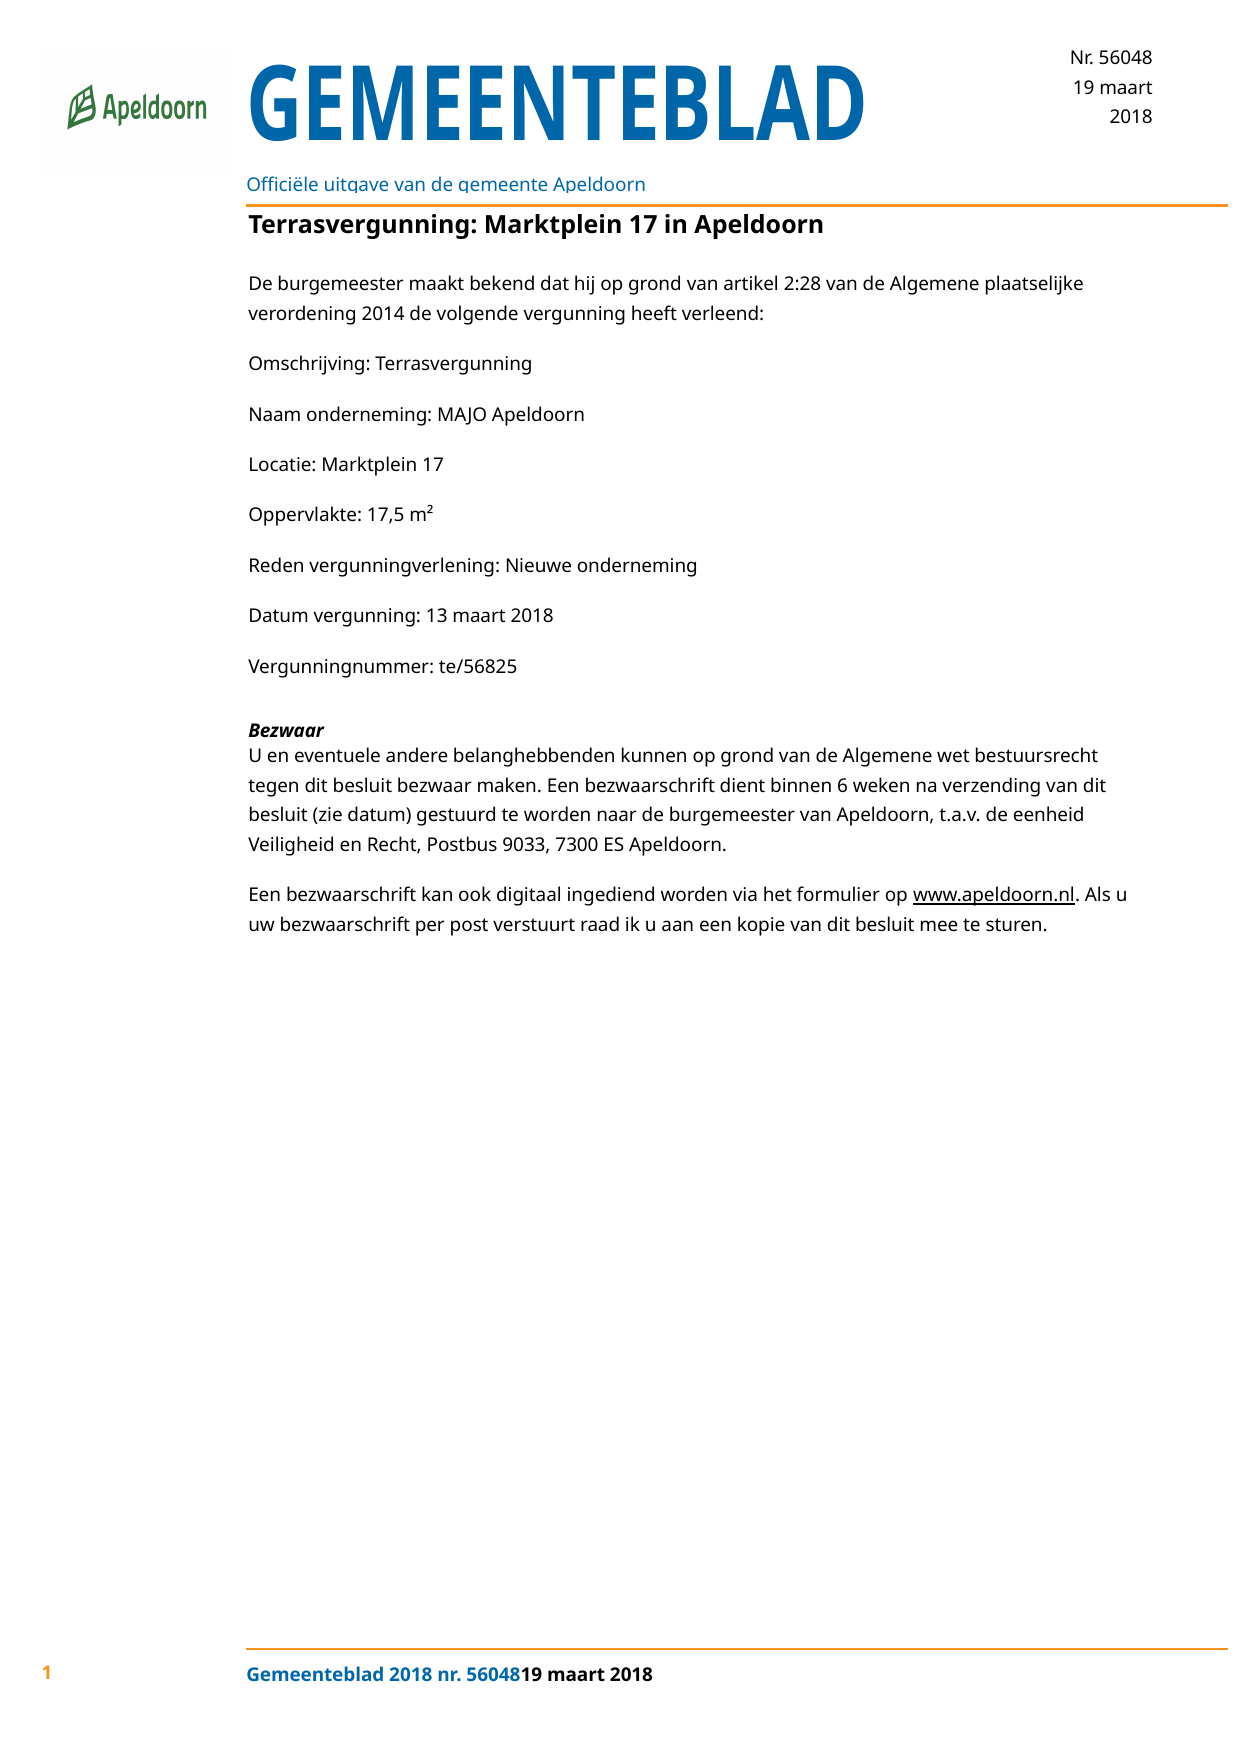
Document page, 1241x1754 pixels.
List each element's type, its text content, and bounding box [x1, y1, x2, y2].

text U en eventuele andere belanghebbenden kunnen op grond van de Algemene wet bestuursrecht tegen dit besluit bezwaar maken. Een bezwaarschrift dient binnen 6 weken na verzending van dit besluit (zie datum) gestuurd te worden naar de burgemeester van Apeldoorn, t.a.v. de eenheid Veiligheid en Recht, Postbus 9033, 7300 ES Apeldoorn. [248, 742, 1152, 857]
text Vergunningnummer: te/56825 [248, 653, 1152, 678]
text Naam onderneming: MAJO Apeldoorn [248, 401, 1152, 426]
text De burgemeester maakt bekend dat hij op grond van artikel 2:28 van de Algemene plaatselijke verordening 2014 de volgende vergunning heeft verleend: [248, 270, 1152, 326]
text Oppervlakte: 17,5 m² [248, 502, 1152, 527]
text Omschrijving: Terrasvergunning [248, 350, 1152, 376]
text Locatie: Marktplein 17 [248, 451, 1152, 477]
text Terrasvergunning: Marktplein 17 in Apeldoorn [248, 207, 1152, 241]
text Reden vergunningverlening: Nieuwe onderneming [248, 552, 1152, 578]
text Bezwaar [248, 717, 1152, 742]
text Een bezwaarschrift kan ook digitaal ingediend worden via het formulier op www.apeldoorn.nl. Als u uw bezwaarschrift per post verstuurt raad ik u aan een kopie van dit besluit mee te sturen. [248, 882, 1152, 937]
picture [41, 47, 231, 172]
text Datum vergunning: 13 maart 2018 [248, 602, 1152, 628]
